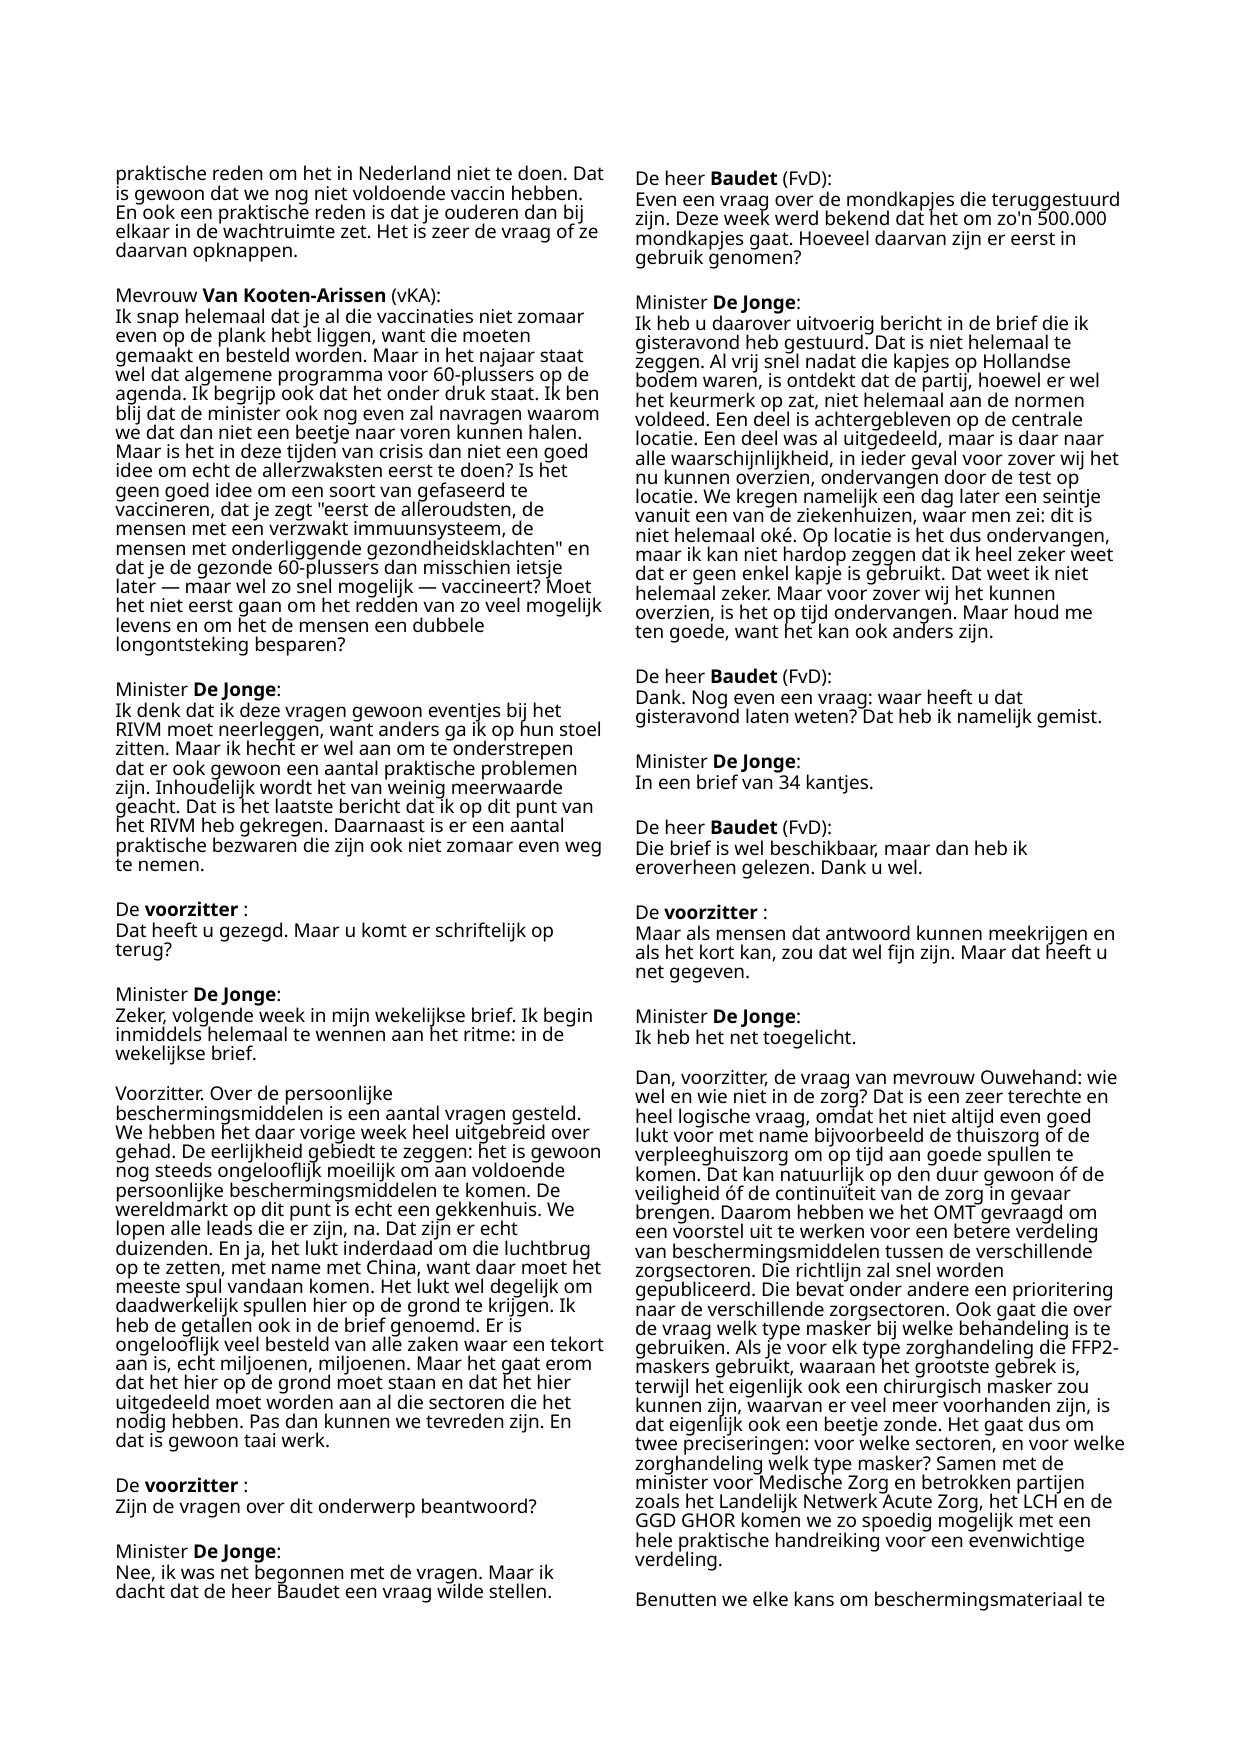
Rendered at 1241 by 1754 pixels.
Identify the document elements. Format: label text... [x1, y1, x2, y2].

text Minister De Jonge: [115, 676, 605, 702]
text De voorzitter : [115, 896, 605, 922]
text Minister De Jonge: [115, 1538, 605, 1564]
text De heer Baudet (FvD): [635, 165, 1125, 191]
text Maar als mensen dat antwoord kunnen meekrijgen en als het kort kan, zou dat wel fijn zijn. Maar dat heeft u net gegeven. [635, 925, 1125, 983]
text Zijn de vragen over dit onderwerp beantwoord? [115, 1498, 605, 1517]
text Dat heeft u gezegd. Maar u komt er schriftelijk op terug? [115, 922, 605, 960]
text Benutten we elke kans om beschermingsmateriaal te [635, 1591, 1125, 1610]
text Minister De Jonge: [635, 748, 1125, 774]
text De voorzitter : [635, 899, 1125, 925]
text Zeker, volgende week in mijn wekelijkse brief. Ik begin inmiddels helemaal te wennen aan het ritme: in de wekelijkse brief. [115, 1007, 605, 1064]
text Nee, ik was net begonnen met de vragen. Maar ik dacht dat de heer Baudet een vraag wilde stellen. [115, 1564, 605, 1602]
text Even een vraag over de mondkapjes die teruggestuurd zijn. Deze week werd bekend dat het om zo'n 500.000 mondkapjes gaat. Hoeveel daarvan zijn er eerst in gebruik genomen? [635, 191, 1125, 268]
text Dan, voorzitter, de vraag van mevrouw Ouwehand: wie wel en wie niet in de zorg? Dat is een zeer terechte en heel logische vraag, omdat het niet altijd even goed lukt voor met name bijvoorbeeld de thuiszorg of de verpleeghuiszorg om op tijd aan goede spullen te komen. Dat kan natuurlijk op den duur gewoon óf de veiligheid óf de continuïteit van de zorg in gevaar brengen. Daarom hebben we het OMT gevraagd om een voorstel uit te werken voor een betere verdeling van beschermingsmiddelen tussen de verschillende zorgsectoren. Die richtlijn zal snel worden gepubliceerd. Die bevat onder andere een prioritering naar de verschillende zorgsectoren. Ook gaat die over de vraag welk type masker bij welke behandeling is te gebruiken. Als je voor elk type zorghandeling die FFP2-maskers gebruikt, waaraan het grootste gebrek is, terwijl het eigenlijk ook een chirurgisch masker zou kunnen zijn, waarvan er veel meer voorhanden zijn, is dat eigenlijk ook een beetje zonde. Het gaat dus om twee preciseringen: voor welke sectoren, en voor welke zorghandeling welk type masker? Samen met de minister voor Medische Zorg en betrokken partijen zoals het Landelijk Netwerk Acute Zorg, het LCH en de GGD GHOR komen we zo spoedig mogelijk met een hele praktische handreiking voor een evenwichtige verdeling. [635, 1069, 1125, 1570]
text Minister De Jonge: [635, 289, 1125, 315]
text De voorzitter : [115, 1472, 605, 1498]
text De heer Baudet (FvD): [635, 663, 1125, 689]
text Die brief is wel beschikbaar, maar dan heb ik eroverheen gelezen. Dank u wel. [635, 840, 1125, 878]
text Mevrouw Van Kooten-Arissen (vKA): [115, 282, 605, 308]
text De heer Baudet (FvD): [635, 814, 1125, 840]
text Voorzitter. Over de persoonlijke beschermingsmiddelen is een aantal vragen gesteld. We hebben het daar vorige week heel uitgebreid over gehad. De eerlijkheid gebiedt te zeggen: het is gewoon nog steeds ongelooflijk moeilijk om aan voldoende persoonlijke beschermingsmiddelen te komen. De wereldmarkt op dit punt is echt een gekkenhuis. We lopen alle leads die er zijn, na. Dat zijn er echt duizenden. En ja, het lukt inderdaad om die luchtbrug op te zetten, met name met China, want daar moet het meeste spul vandaan komen. Het lukt wel degelijk om daadwerkelijk spullen hier op de grond te krijgen. Ik heb de getallen ook in de brief genoemd. Er is ongelooflijk veel besteld van alle zaken waar een tekort aan is, echt miljoenen, miljoenen. Maar het gaat erom dat het hier op de grond moet staan en dat het hier uitgedeeld moet worden aan al die sectoren die het nodig hebben. Pas dan kunnen we tevreden zijn. En dat is gewoon taai werk. [115, 1085, 605, 1451]
text Minister De Jonge: [115, 981, 605, 1007]
text Minister De Jonge: [635, 1003, 1125, 1029]
text Ik heb u daarover uitvoerig bericht in de brief die ik gisteravond heb gestuurd. Dat is niet helemaal te zeggen. Al vrij snel nadat die kapjes op Hollandse bodem waren, is ontdekt dat de partij, hoewel er wel het keurmerk op zat, niet helemaal aan de normen voldeed. Een deel is achtergebleven op de centrale locatie. Een deel was al uitgedeeld, maar is daar naar alle waarschijnlijkheid, in ieder geval voor zover wij het nu kunnen overzien, ondervangen door de test op locatie. We kregen namelijk een dag later een seintje vanuit een van de ziekenhuizen, waar men zei: dit is niet helemaal oké. Op locatie is het dus ondervangen, maar ik kan niet hardop zeggen dat ik heel zeker weet dat er geen enkel kapje is gebruikt. Dat weet ik niet helemaal zeker. Maar voor zover wij het kunnen overzien, is het op tijd ondervangen. Maar houd me ten goede, want het kan ook anders zijn. [635, 315, 1125, 642]
text Dank. Nog even een vraag: waar heeft u dat gisteravond laten weten? Dat heb ik namelijk gemist. [635, 689, 1125, 727]
text praktische reden om het in Nederland niet te doen. Dat is gewoon dat we nog niet voldoende vaccin hebben. En ook een praktische reden is dat je ouderen dan bij elkaar in de wachtruimte zet. Het is zeer de vraag of ze daarvan opknappen. [115, 165, 605, 262]
text Ik snap helemaal dat je al die vaccinaties niet zomaar even op de plank hebt liggen, want die moeten gemaakt en besteld worden. Maar in het najaar staat wel dat algemene programma voor 60-plussers op de agenda. Ik begrijp ook dat het onder druk staat. Ik ben blij dat de minister ook nog even zal navragen waarom we dat dan niet een beetje naar voren kunnen halen. Maar is het in deze tijden van crisis dan niet een goed idee om echt de allerzwaksten eerst te doen? Is het geen goed idee om een soort van gefaseerd te vaccineren, dat je zegt "eerst de alleroudsten, de mensen met een verzwakt immuunsysteem, de mensen met onderliggende gezondheidsklachten" en dat je de gezonde 60-plussers dan misschien ietsje later — maar wel zo snel mogelijk — vaccineert? Moet het niet eerst gaan om het redden van zo veel mogelijk levens en om het de mensen een dubbele longontsteking besparen? [115, 308, 605, 655]
text Ik heb het net toegelicht. [635, 1029, 1125, 1048]
text Ik denk dat ik deze vragen gewoon eventjes bij het RIVM moet neerleggen, want anders ga ik op hun stoel zitten. Maar ik hecht er wel aan om te onderstrepen dat er ook gewoon een aantal praktische problemen zijn. Inhoudelijk wordt het van weinig meerwaarde geacht. Dat is het laatste bericht dat ik op dit punt van het RIVM heb gekregen. Daarnaast is er een aantal praktische bezwaren die zijn ook niet zomaar even weg te nemen. [115, 702, 605, 875]
text In een brief van 34 kantjes. [635, 774, 1125, 793]
